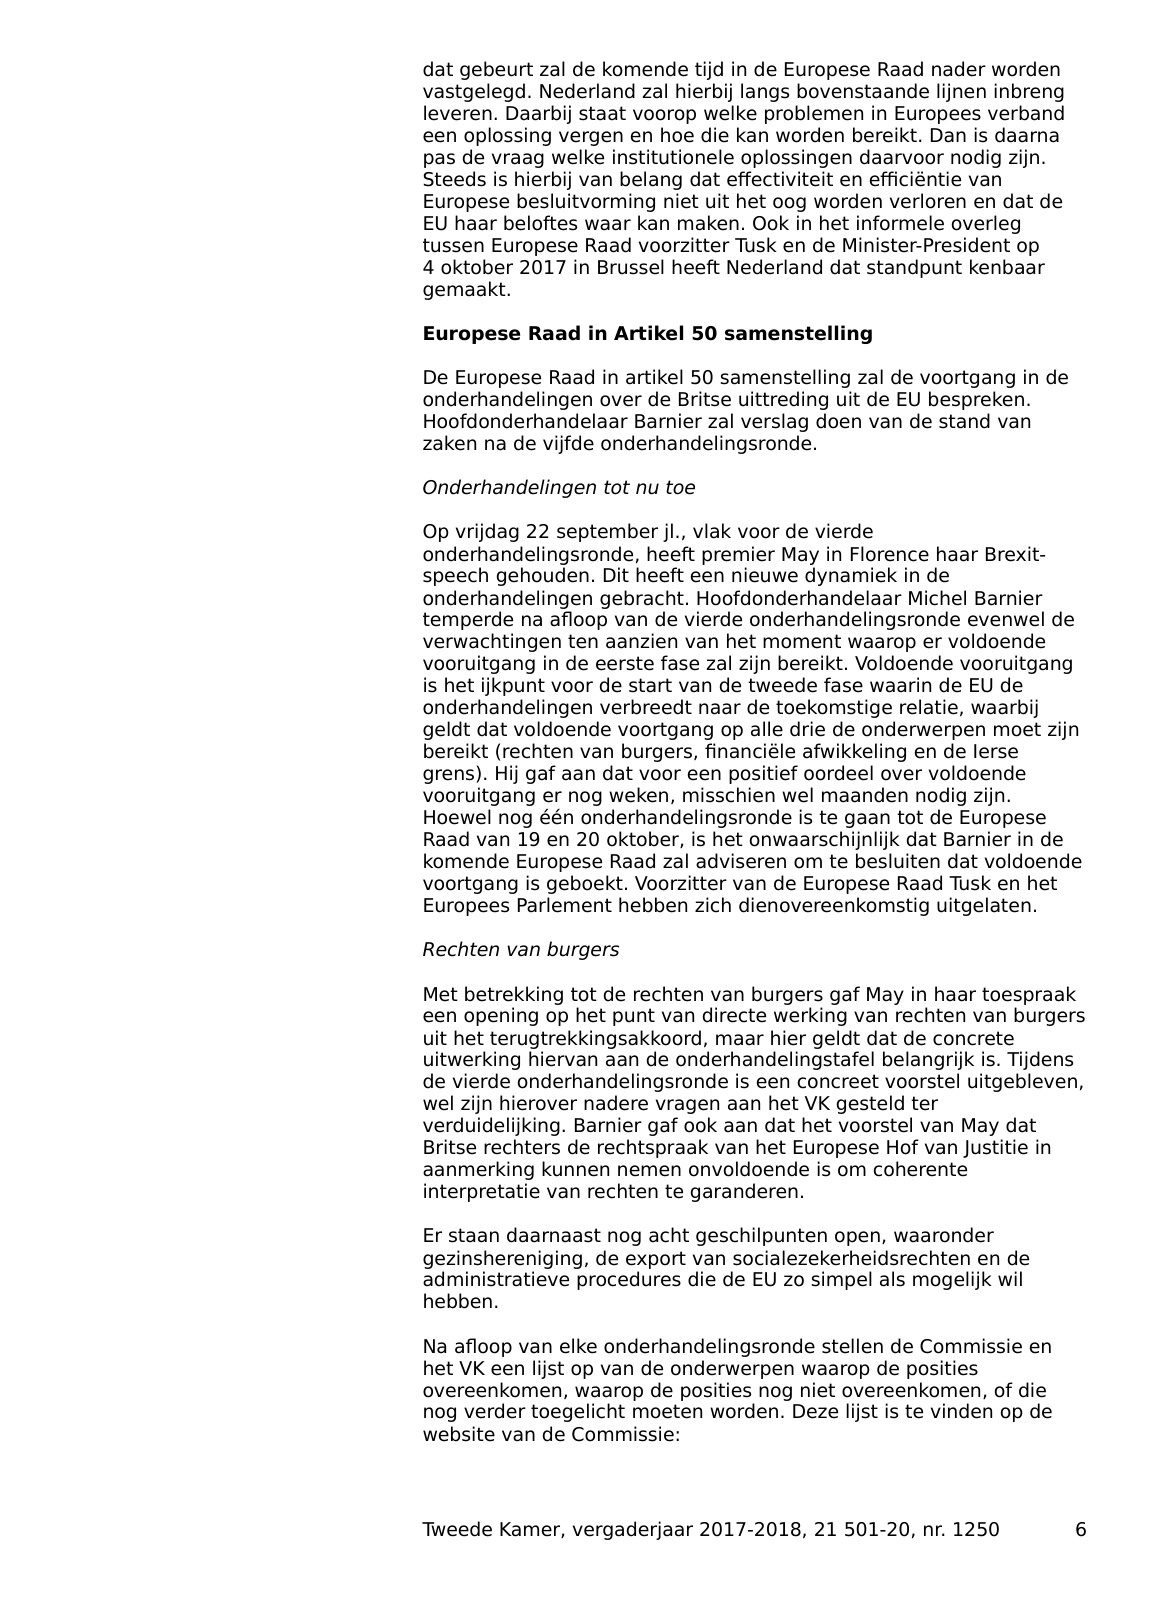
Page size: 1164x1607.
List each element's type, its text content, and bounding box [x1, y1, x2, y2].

subtitle Onderhandelingen tot nu toe [422, 477, 1087, 499]
text De Europese Raad in artikel 50 samenstelling zal de voortgang in de onderhandelingen over de Britse uittreding uit de EU bespreken. Hoofdonderhandelaar Barnier zal verslag doen van de stand van zaken na de vijfde onderhandelingsronde. [422, 367, 1087, 455]
subtitle Rechten van burgers [422, 939, 1087, 961]
text Op vrijdag 22 september jl., vlak voor de vierde onderhandelingsronde, heeft premier May in Florence haar Brexit-speech gehouden. Dit heeft een nieuwe dynamiek in de onderhandelingen gebracht. Hoofdonderhandelaar Michel Barnier temperde na afloop van de vierde onderhandelingsronde evenwel de verwachtingen ten aanzien van het moment waarop er voldoende vooruitgang in de eerste fase zal zijn bereikt. Voldoende vooruitgang is het ijkpunt voor de start van de tweede fase waarin de EU de onderhandelingen verbreedt naar de toekomstige relatie, waarbij geldt dat voldoende voortgang op alle drie de onderwerpen moet zijn bereikt (rechten van burgers, financiële afwikkeling en de Ierse grens). Hij gaf aan dat voor een positief oordeel over voldoende vooruitgang er nog weken, misschien wel maanden nodig zijn. Hoewel nog één onderhandelingsronde is te gaan tot de Europese Raad van 19 en 20 oktober, is het onwaarschijnlijk dat Barnier in de komende Europese Raad zal adviseren om te besluiten dat voldoende voortgang is geboekt. Voorzitter van de Europese Raad Tusk en het Europees Parlement hebben zich dienovereenkomstig uitgelaten. [422, 521, 1087, 917]
subtitle Europese Raad in Artikel 50 samenstelling [422, 323, 1087, 345]
text Er staan daarnaast nog acht geschilpunten open, waaronder gezinshereniging, de export van socialezekerheidsrechten en de administratieve procedures die de EU zo simpel als mogelijk wil hebben. [422, 1225, 1087, 1313]
text Na afloop van elke onderhandelingsronde stellen de Commissie en het VK een lijst op van de onderwerpen waarop de posities overeenkomen, waarop de posities nog niet overeenkomen, of die nog verder toegelicht moeten worden. Deze lijst is te vinden op de website van de Commissie: [422, 1336, 1087, 1445]
text dat gebeurt zal de komende tijd in de Europese Raad nader worden vastgelegd. Nederland zal hierbij langs bovenstaande lijnen inbreng leveren. Daarbij staat voorop welke problemen in Europees verband een oplossing vergen en hoe die kan worden bereikt. Dan is daarna pas de vraag welke institutionele oplossingen daarvoor nodig zijn. Steeds is hierbij van belang dat effectiviteit en efficiëntie van Europese besluitvorming niet uit het oog worden verloren en dat de EU haar beloftes waar kan maken. Ook in het informele overleg tussen Europese Raad voorzitter Tusk en de Minister-President op 4 oktober 2017 in Brussel heeft Nederland dat standpunt kenbaar gemaakt. [422, 59, 1087, 301]
text Met betrekking tot de rechten van burgers gaf May in haar toespraak een opening op het punt van directe werking van rechten van burgers uit het terugtrekkingsakkoord, maar hier geldt dat de concrete uitwerking hiervan aan de onderhandelingstafel belangrijk is. Tijdens de vierde onderhandelingsronde is een concreet voorstel uitgebleven, wel zijn hierover nadere vragen aan het VK gesteld ter verduidelijking. Barnier gaf ook aan dat het voorstel van May dat Britse rechters de rechtspraak van het Europese Hof van Justitie in aanmerking kunnen nemen onvoldoende is om coherente interpretatie van rechten te garanderen. [422, 983, 1087, 1203]
